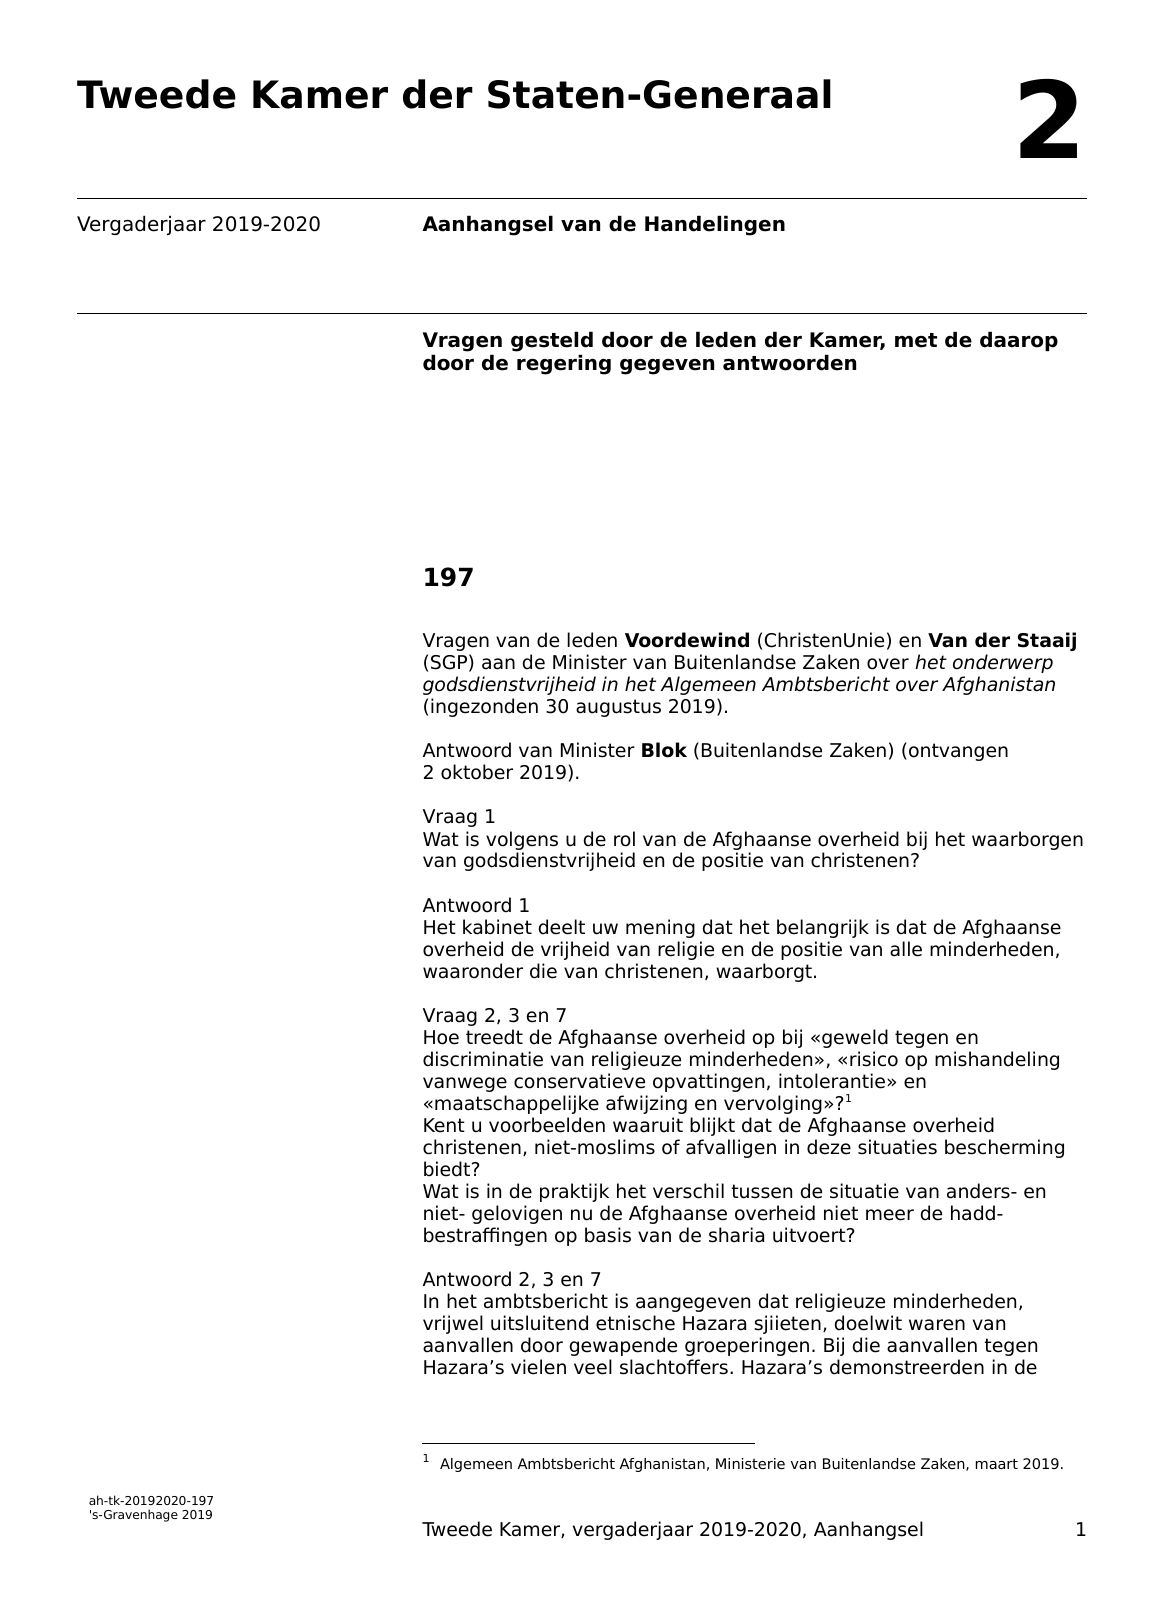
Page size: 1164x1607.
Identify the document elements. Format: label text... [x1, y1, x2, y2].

text Antwoord van Minister Blok (Buitenlandse Zaken) (ontvangen 2 oktober 2019). [422, 740, 1087, 784]
table_cell [77, 314, 422, 375]
text Vraag 2, 3 en 7 [422, 1005, 1087, 1027]
text Algemeen Ambtsbericht Afghanistan, Ministerie van Buitenlandse Zaken, maart 2019. [422, 1452, 1087, 1474]
text Kent u voorbeelden waaruit blijkt dat de Afghaanse overheid christenen, niet-moslims of afvalligen in deze situaties bescherming biedt? [422, 1114, 1087, 1181]
table_cell Vragen gesteld door de leden der Kamer, met de daarop door de regering gegeven antwoorden [422, 314, 1087, 375]
table_header 2 [886, 59, 1087, 198]
text Hoe treedt de Afghaanse overheid op bij «geweld tegen en discriminatie van religieuze minderheden», «risico op mishandeling vanwege conservatieve opvattingen, intolerantie» en «maatschappelijke afwijzing en vervolging»? [422, 1027, 1087, 1114]
table_cell Vergaderjaar 2019-2020 [77, 199, 422, 313]
text 's-Gravenhage 2019 [88, 1508, 323, 1522]
text In het ambtsbericht is aangegeven dat religieuze minderheden, vrijwel uitsluitend etnische Hazara sjiieten, doelwit waren van aanvallen door gewapende groeperingen. Bij die aanvallen tegen Hazara’s vielen veel slachtoffers. Hazara’s demonstreerden in de [422, 1291, 1087, 1378]
text Antwoord 1 [422, 894, 1087, 917]
text Vragen van de leden Voordewind (ChristenUnie) en Van der Staaij (SGP) aan de Minister van Buitenlandse Zaken over het onderwerp godsdienstvrijheid in het Algemeen Ambtsbericht over Afghanistan (ingezonden 30 augustus 2019). [422, 630, 1087, 718]
text Wat is volgens u de rol van de Afghaanse overheid bij het waarborgen van godsdienstvrijheid en de positie van christenen? [422, 828, 1087, 872]
text Het kabinet deelt uw mening dat het belangrijk is dat de Afghaanse overheid de vrijheid van religie en de positie van alle minderheden, waaronder die van christenen, waarborgt. [422, 917, 1087, 982]
text ah-tk-20192020-197 [88, 1494, 323, 1508]
table_header Tweede Kamer der Staten-Generaal [77, 59, 886, 198]
text Vraag 1 [422, 806, 1087, 828]
text Antwoord 2, 3 en 7 [422, 1269, 1087, 1291]
table_cell Aanhangsel van de Handelingen [422, 199, 1087, 313]
text Wat is in de praktijk het verschil tussen de situatie van anders- en niet- gelovigen nu de Afghaanse overheid niet meer de hadd-bestraffingen op basis van de sharia uitvoert? [422, 1181, 1087, 1246]
text 197 [422, 563, 1087, 592]
